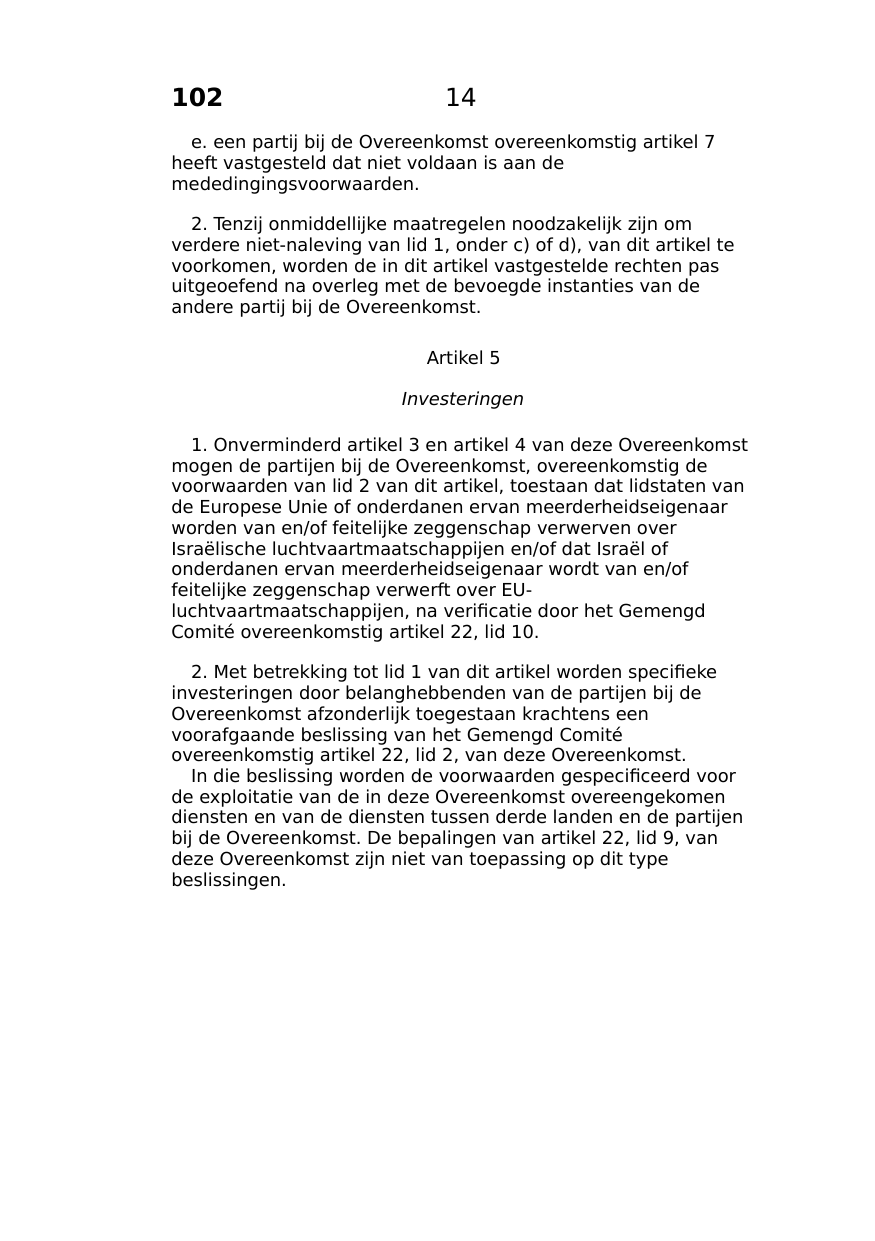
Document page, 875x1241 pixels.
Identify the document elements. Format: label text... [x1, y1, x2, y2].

text 1. Onverminderd artikel 3 en artikel 4 van deze Overeenkomst mogen de partijen bij de Overeenkomst, overeenkomstig de voorwaarden van lid 2 van dit artikel, toestaan dat lidstaten van de Europese Unie of onderdanen ervan meerderheidseigenaar worden van en/of feitelijke zeggenschap verwerven over Israëlische luchtvaartmaatschappijen en/of dat Israël of onderdanen ervan meerderheidseigenaar wordt van en/of feitelijke zeggenschap verwerft over EU-luchtvaartmaatschappijen, na verificatie door het Gemengd Comité overeenkomstig artikel 22, lid 10. [171, 435, 756, 642]
text e. een partij bij de Overeenkomst overeenkomstig artikel 7 heeft vastgesteld dat niet voldaan is aan de mededingingsvoorwaarden. [171, 132, 756, 194]
text In die beslissing worden de voorwaarden gespecificeerd voor de exploitatie van de in deze Overeenkomst overeengekomen diensten en van de diensten tussen derde landen en de partijen bij de Overeenkomst. De bepalingen van artikel 22, lid 9, van deze Overeenkomst zijn niet van toepassing op dit type beslissingen. [171, 766, 756, 890]
text 2. Met betrekking tot lid 1 van dit artikel worden specifieke investeringen door belanghebbenden van de partijen bij de Overeenkomst afzonderlijk toegestaan krachtens een voorafgaande beslissing van het Gemengd Comité overeenkomstig artikel 22, lid 2, van deze Overeenkomst. [171, 662, 756, 766]
subtitle Artikel 5 Investeringen [171, 348, 756, 410]
text 2. Tenzij onmiddellijke maatregelen noodzakelijk zijn om verdere niet-naleving van lid 1, onder c) of d), van dit artikel te voorkomen, worden de in dit artikel vastgestelde rechten pas uitgeoefend na overleg met de bevoegde instanties van de andere partij bij de Overeenkomst. [171, 214, 756, 318]
